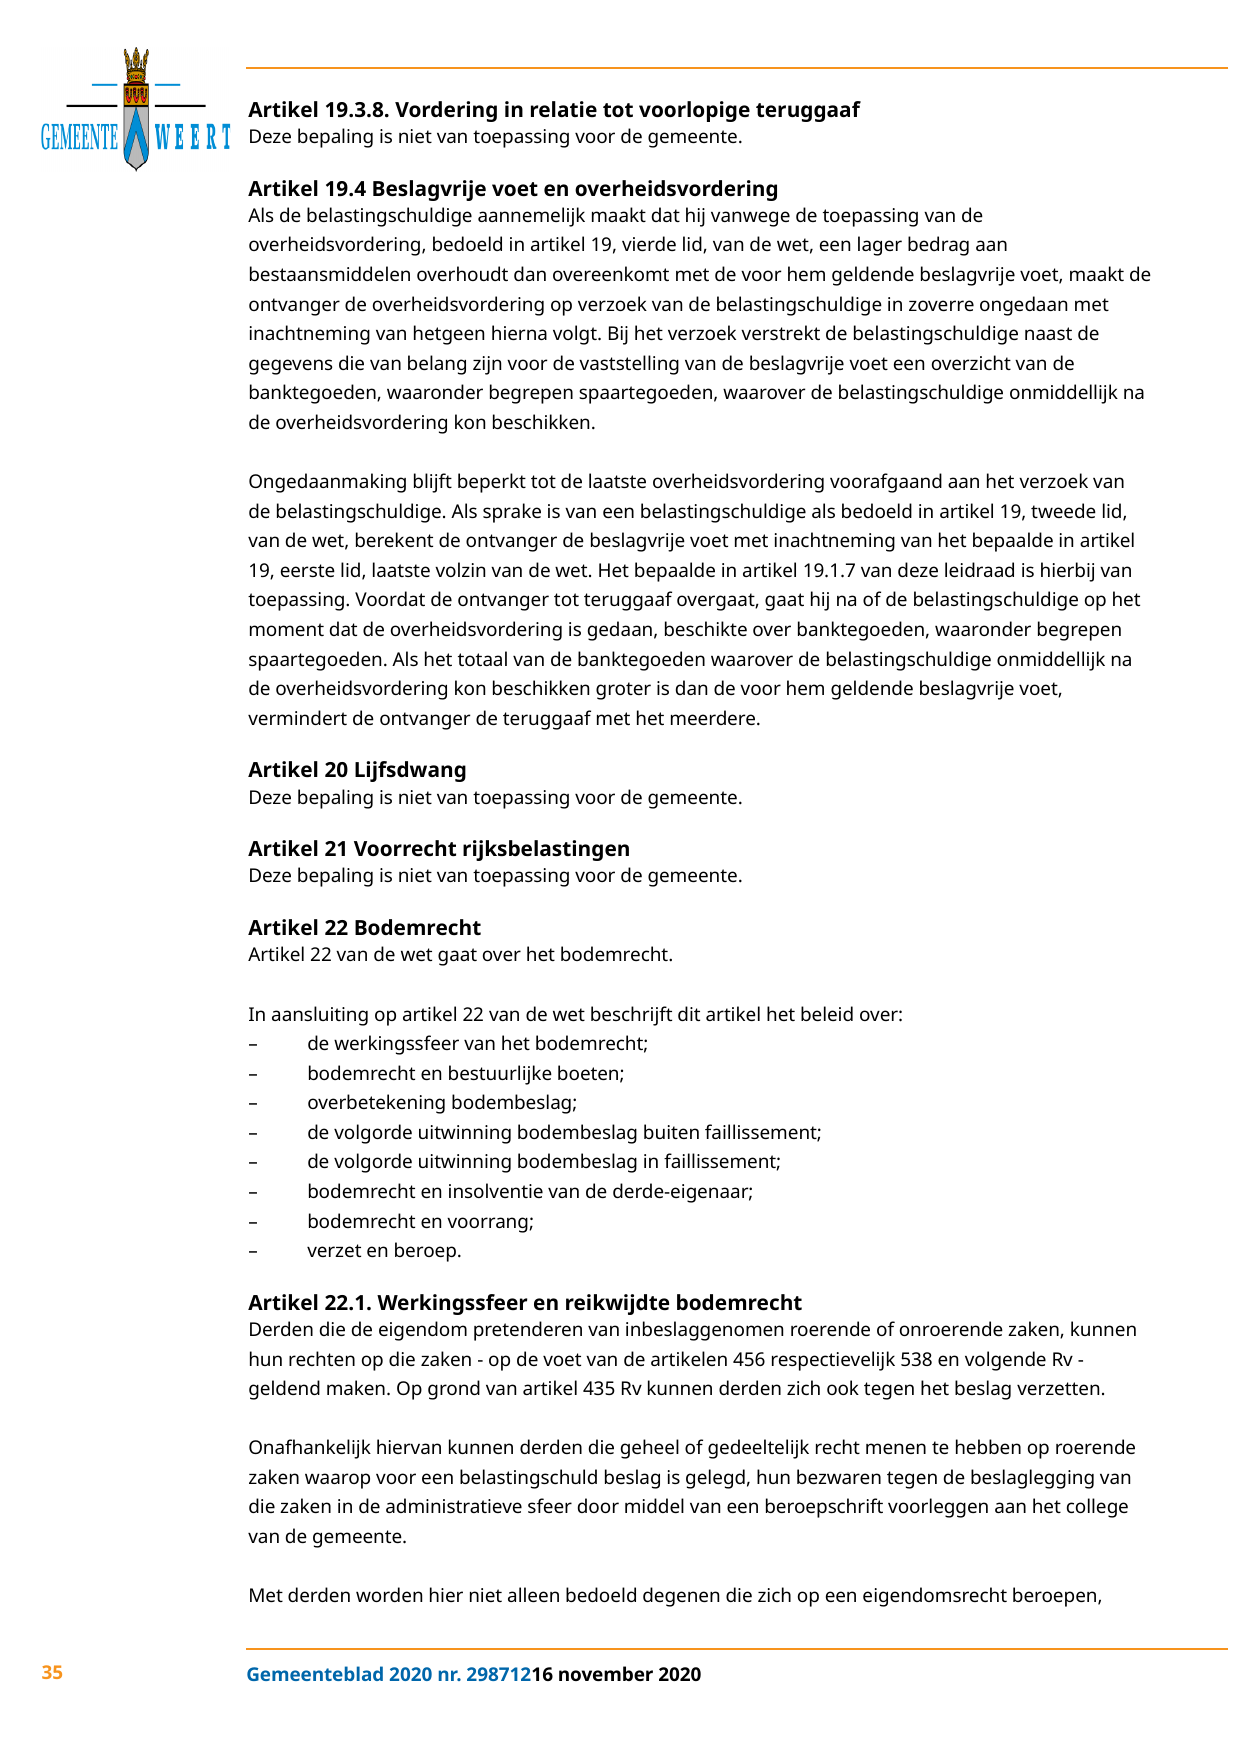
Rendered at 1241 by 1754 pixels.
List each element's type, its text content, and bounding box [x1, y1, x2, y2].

text Artikel 21 Voorrecht rijksbelastingen [248, 834, 1152, 863]
text Onafhankelijk hiervan kunnen derden die geheel of gedeeltelijk recht menen te hebben op roerende zaken waarop voor een belastingschuld beslag is gelegd, hun bezwaren tegen de beslaglegging van die zaken in de administratieve sfeer door middel van een beroepschrift voorleggen aan het college van de gemeente. [248, 1434, 1152, 1549]
text Artikel 22 Bodemrecht [248, 913, 1152, 942]
list de volgorde uitwinning bodembeslag in faillissement; [248, 1149, 1152, 1174]
text In aansluiting op artikel 22 van de wet beschrijft dit artikel het beleid over: [248, 1001, 1152, 1026]
text Artikel 20 Lijfsdwang [248, 755, 1152, 784]
text Artikel 22 van de wet gaat over het bodemrecht. [248, 942, 1152, 967]
text Deze bepaling is niet van toepassing voor de gemeente. [248, 123, 1152, 149]
text Artikel 22.1. Werkingssfeer en reikwijdte bodemrecht [248, 1288, 1152, 1316]
text Artikel 19.3.8. Vordering in relatie tot voorlopige teruggaaf [248, 95, 1152, 123]
text Derden die de eigendom pretenderen van inbeslaggenomen roerende of onroerende zaken, kunnen hun rechten op die zaken - op de voet van de artikelen 456 respectievelijk 538 en volgende Rv - geldend maken. Op grond van artikel 435 Rv kunnen derden zich ook tegen het beslag verzetten. [248, 1316, 1152, 1401]
list verzet en beroep. [248, 1237, 1152, 1263]
text Met derden worden hier niet alleen bedoeld degenen die zich op een eigendomsrecht beroepen, [248, 1582, 1152, 1608]
list de werkingssfeer van het bodemrecht; [248, 1030, 1152, 1056]
text Als de belastingschuldige aannemelijk maakt dat hij vanwege de toepassing van de overheidsvordering, bedoeld in artikel 19, vierde lid, van de wet, een lager bedrag aan bestaansmiddelen overhoudt dan overeenkomt met de voor hem geldende beslagvrije voet, maakt de ontvanger de overheidsvordering op verzoek van de belastingschuldige in zoverre ongedaan met inachtneming van hetgeen hierna volgt. Bij het verzoek verstrekt de belastingschuldige naast de gegevens die van belang zijn voor de vaststelling van de beslagvrije voet een overzicht van de banktegoeden, waaronder begrepen spaartegoeden, waarover de belastingschuldige onmiddellijk na de overheidsvordering kon beschikken. [248, 202, 1152, 435]
list bodemrecht en bestuurlijke boeten; [248, 1060, 1152, 1086]
list bodemrecht en voorrang; [248, 1208, 1152, 1233]
list overbetekening bodembeslag; [248, 1089, 1152, 1115]
text Deze bepaling is niet van toepassing voor de gemeente. [248, 863, 1152, 888]
list de volgorde uitwinning bodembeslag buiten faillissement; [248, 1119, 1152, 1145]
list bodemrecht en insolventie van de derde-eigenaar; [248, 1178, 1152, 1204]
text Artikel 19.4 Beslagvrije voet en overheidsvordering [248, 174, 1152, 202]
picture [41, 47, 231, 172]
text Ongedaanmaking blijft beperkt tot de laatste overheidsvordering voorafgaand aan het verzoek van de belastingschuldige. Als sprake is van een belastingschuldige als bedoeld in artikel 19, tweede lid, van de wet, berekent de ontvanger de beslagvrije voet met inachtneming van het bepaalde in artikel 19, eerste lid, laatste volzin van de wet. Het bepaalde in artikel 19.1.7 van deze leidraad is hierbij van toepassing. Voordat de ontvanger tot teruggaaf overgaat, gaat hij na of de belastingschuldige op het moment dat de overheidsvordering is gedaan, beschikte over banktegoeden, waaronder begrepen spaartegoeden. Als het totaal van de banktegoeden waarover de belastingschuldige onmiddellijk na de overheidsvordering kon beschikken groter is dan de voor hem geldende beslagvrije voet, vermindert de ontvanger de teruggaaf met het meerdere. [248, 468, 1152, 731]
text Deze bepaling is niet van toepassing voor de gemeente. [248, 784, 1152, 809]
